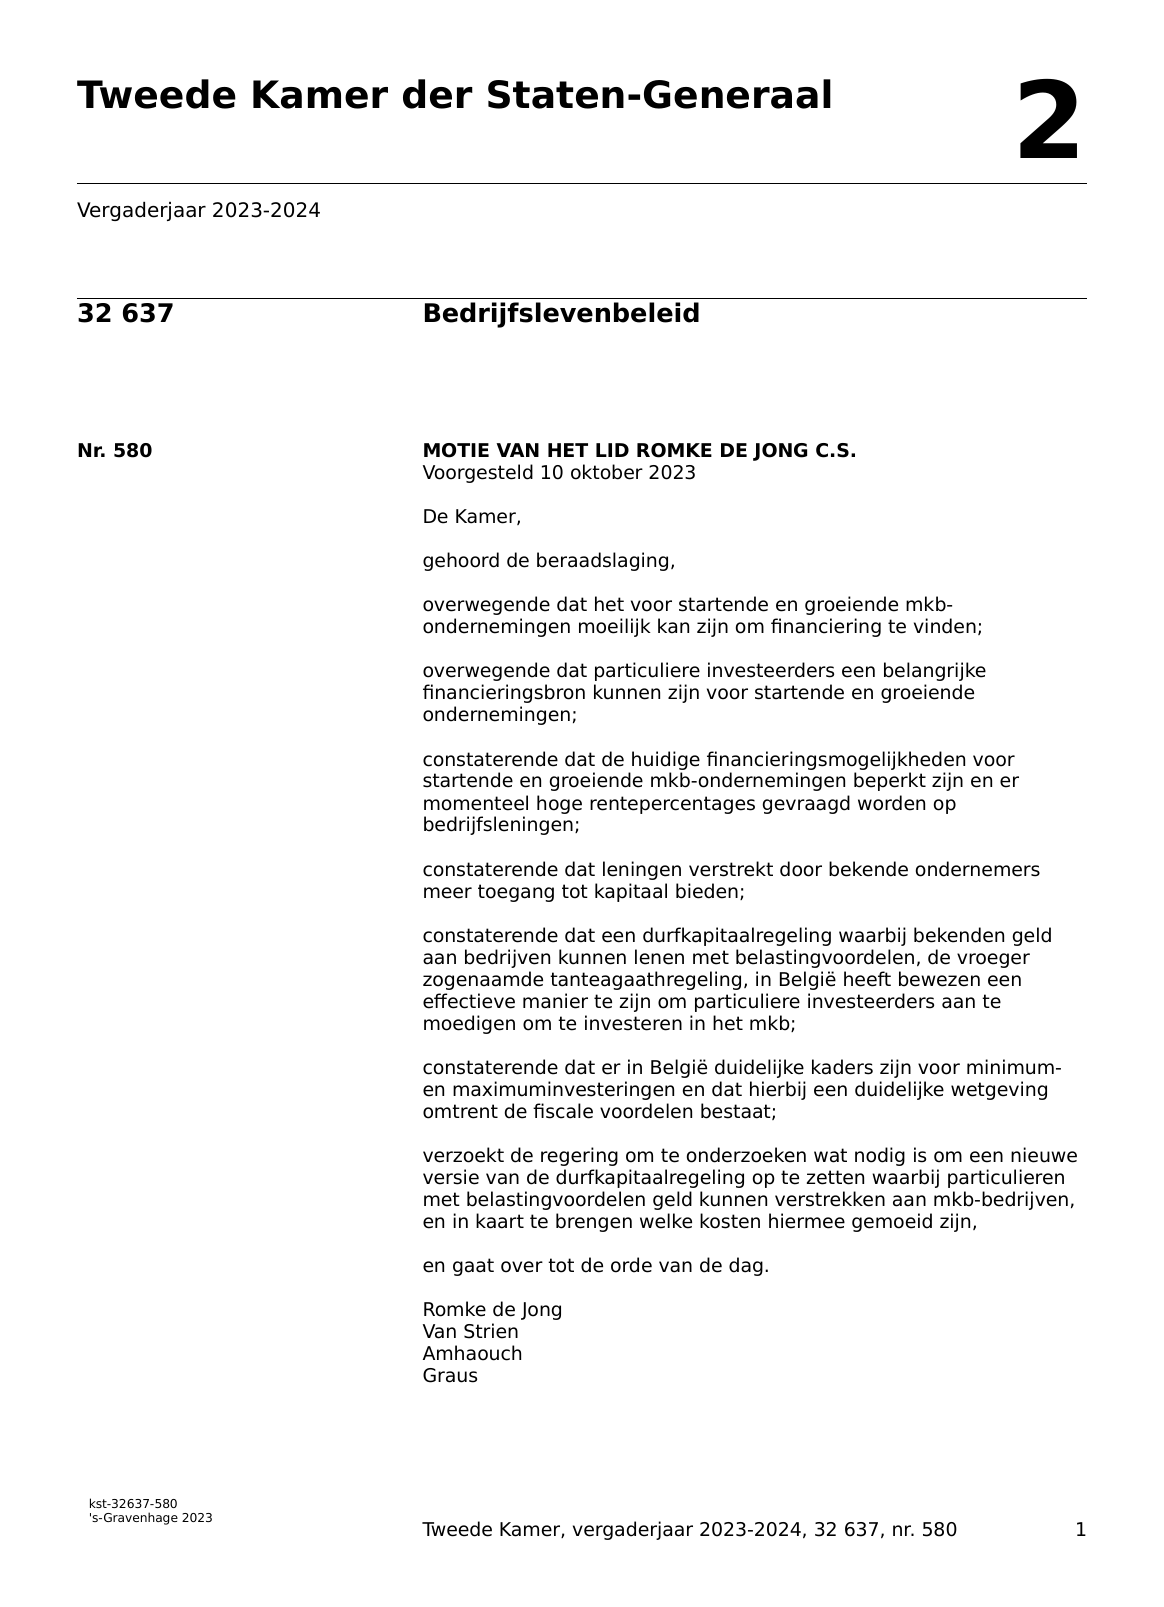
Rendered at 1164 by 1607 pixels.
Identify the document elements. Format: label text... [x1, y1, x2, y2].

text 's-Gravenhage 2023 [88, 1511, 323, 1525]
text en gaat over tot de orde van de dag. [422, 1255, 1087, 1277]
text kst-32637-580 [88, 1497, 323, 1511]
text Amhaouch [422, 1343, 1087, 1365]
subtitle Nr. 580 MOTIE VAN HET LID ROMKE DE JONG C.S. [77, 440, 1087, 462]
text verzoekt de regering om te onderzoeken wat nodig is om een nieuwe versie van de durfkapitaalregeling op te zetten waarbij particulieren met belastingvoordelen geld kunnen verstrekken aan mkb-bedrijven, en in kaart te brengen welke kosten hiermee gemoeid zijn, [422, 1145, 1087, 1233]
table_header 2 [886, 59, 1087, 183]
text Graus [422, 1365, 1087, 1387]
text constaterende dat de huidige financieringsmogelijkheden voor startende en groeiende mkb-ondernemingen beperkt zijn en er momenteel hoge rentepercentages gevraagd worden op bedrijfsleningen; [422, 748, 1087, 836]
text constaterende dat een durfkapitaalregeling waarbij bekenden geld aan bedrijven kunnen lenen met belastingvoordelen, de vroeger zogenaamde tanteagaathregeling, in België heeft bewezen een effectieve manier te zijn om particuliere investeerders aan te moedigen om te investeren in het mkb; [422, 925, 1087, 1034]
text constaterende dat er in België duidelijke kaders zijn voor minimum- en maximuminvesteringen en dat hierbij een duidelijke wetgeving omtrent de fiscale voordelen bestaat; [422, 1057, 1087, 1123]
text constaterende dat leningen verstrekt door bekende ondernemers meer toegang tot kapitaal bieden; [422, 858, 1087, 902]
table_cell Vergaderjaar 2023-2024 [77, 184, 1087, 298]
text Voorgesteld 10 oktober 2023 [422, 462, 1087, 484]
table_header Tweede Kamer der Staten-Generaal [77, 59, 886, 183]
subtitle 32 637 Bedrijfslevenbeleid [77, 299, 1087, 329]
text gehoord de beraadslaging, [422, 550, 1087, 572]
text De Kamer, [422, 506, 1087, 528]
text Romke de Jong [422, 1299, 1087, 1321]
text overwegende dat het voor startende en groeiende mkb-ondernemingen moeilijk kan zijn om financiering te vinden; [422, 594, 1087, 638]
text overwegende dat particuliere investeerders een belangrijke financieringsbron kunnen zijn voor startende en groeiende ondernemingen; [422, 660, 1087, 726]
text Van Strien [422, 1321, 1087, 1343]
